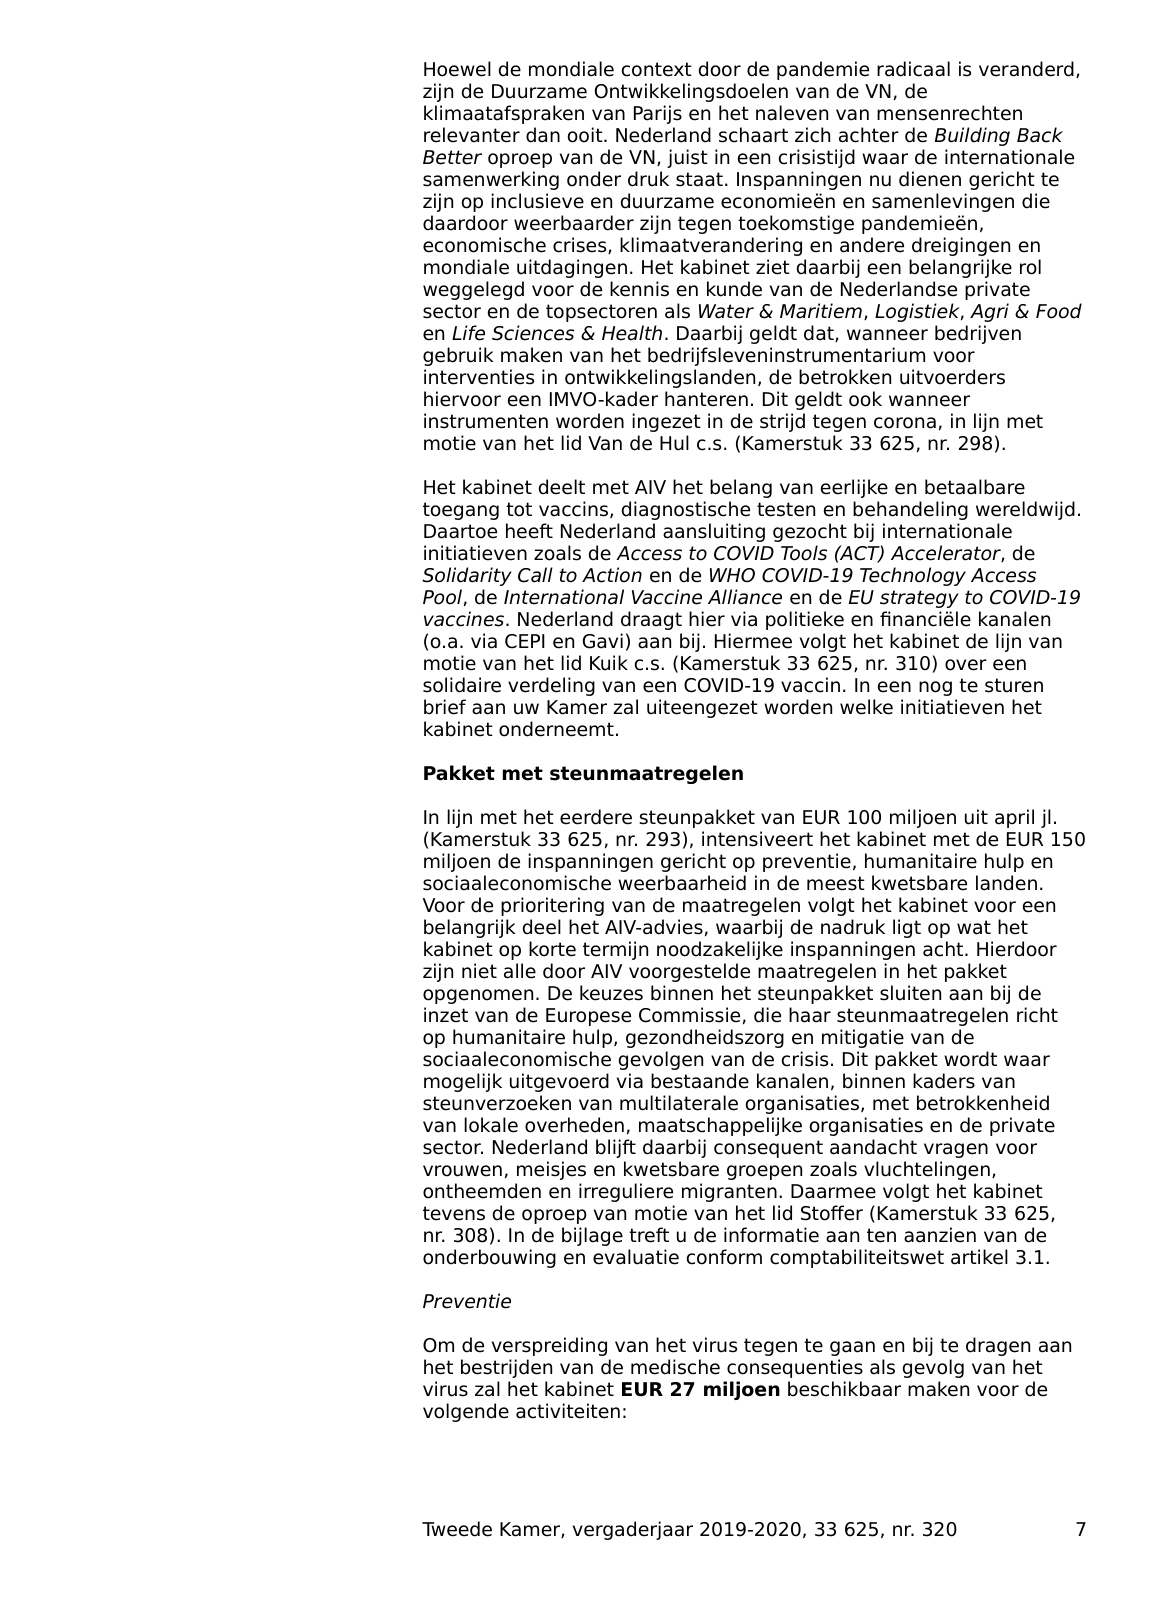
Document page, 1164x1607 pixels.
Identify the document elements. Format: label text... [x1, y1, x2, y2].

subtitle Pakket met steunmaatregelen [422, 763, 1087, 785]
subtitle Preventie [422, 1291, 1087, 1313]
text Om de verspreiding van het virus tegen te gaan en bij te dragen aan het bestrijden van de medische consequenties als gevolg van het virus zal het kabinet EUR 27 miljoen beschikbaar maken voor de volgende activiteiten: [422, 1335, 1087, 1423]
text Het kabinet deelt met AIV het belang van eerlijke en betaalbare toegang tot vaccins, diagnostische testen en behandeling wereldwijd. Daartoe heeft Nederland aansluiting gezocht bij internationale initiatieven zoals de Access to COVID Tools (ACT) Accelerator, de Solidarity Call to Action en de WHO COVID-19 Technology Access Pool, de International Vaccine Alliance en de EU strategy to COVID-19 vaccines. Nederland draagt hier via politieke en financiële kanalen (o.a. via CEPI en Gavi) aan bij. Hiermee volgt het kabinet de lijn van motie van het lid Kuik c.s. (Kamerstuk 33 625, nr. 310) over een solidaire verdeling van een COVID-19 vaccin. In een nog te sturen brief aan uw Kamer zal uiteengezet worden welke initiatieven het kabinet onderneemt. [422, 477, 1087, 741]
text Hoewel de mondiale context door de pandemie radicaal is veranderd, zijn de Duurzame Ontwikkelingsdoelen van de VN, de klimaatafspraken van Parijs en het naleven van mensenrechten relevanter dan ooit. Nederland schaart zich achter de Building Back Better oproep van de VN, juist in een crisistijd waar de internationale samenwerking onder druk staat. Inspanningen nu dienen gericht te zijn op inclusieve en duurzame economieën en samenlevingen die daardoor weerbaarder zijn tegen toekomstige pandemieën, economische crises, klimaatverandering en andere dreigingen en mondiale uitdagingen. Het kabinet ziet daarbij een belangrijke rol weggelegd voor de kennis en kunde van de Nederlandse private sector en de topsectoren als Water & Maritiem, Logistiek, Agri & Food en Life Sciences & Health. Daarbij geldt dat, wanneer bedrijven gebruik maken van het bedrijfsleveninstrumentarium voor interventies in ontwikkelingslanden, de betrokken uitvoerders hiervoor een IMVO-kader hanteren. Dit geldt ook wanneer instrumenten worden ingezet in de strijd tegen corona, in lijn met motie van het lid Van de Hul c.s. (Kamerstuk 33 625, nr. 298). [422, 59, 1087, 455]
text In lijn met het eerdere steunpakket van EUR 100 miljoen uit april jl. (Kamerstuk 33 625, nr. 293), intensiveert het kabinet met de EUR 150 miljoen de inspanningen gericht op preventie, humanitaire hulp en sociaaleconomische weerbaarheid in de meest kwetsbare landen. Voor de prioritering van de maatregelen volgt het kabinet voor een belangrijk deel het AIV-advies, waarbij de nadruk ligt op wat het kabinet op korte termijn noodzakelijke inspanningen acht. Hierdoor zijn niet alle door AIV voorgestelde maatregelen in het pakket opgenomen. De keuzes binnen het steunpakket sluiten aan bij de inzet van de Europese Commissie, die haar steunmaatregelen richt op humanitaire hulp, gezondheidszorg en mitigatie van de sociaaleconomische gevolgen van de crisis. Dit pakket wordt waar mogelijk uitgevoerd via bestaande kanalen, binnen kaders van steunverzoeken van multilaterale organisaties, met betrokkenheid van lokale overheden, maatschappelijke organisaties en de private sector. Nederland blijft daarbij consequent aandacht vragen voor vrouwen, meisjes en kwetsbare groepen zoals vluchtelingen, ontheemden en irreguliere migranten. Daarmee volgt het kabinet tevens de oproep van motie van het lid Stoffer (Kamerstuk 33 625, nr. 308). In de bijlage treft u de informatie aan ten aanzien van de onderbouwing en evaluatie conform comptabiliteitswet artikel 3.1. [422, 807, 1087, 1268]
